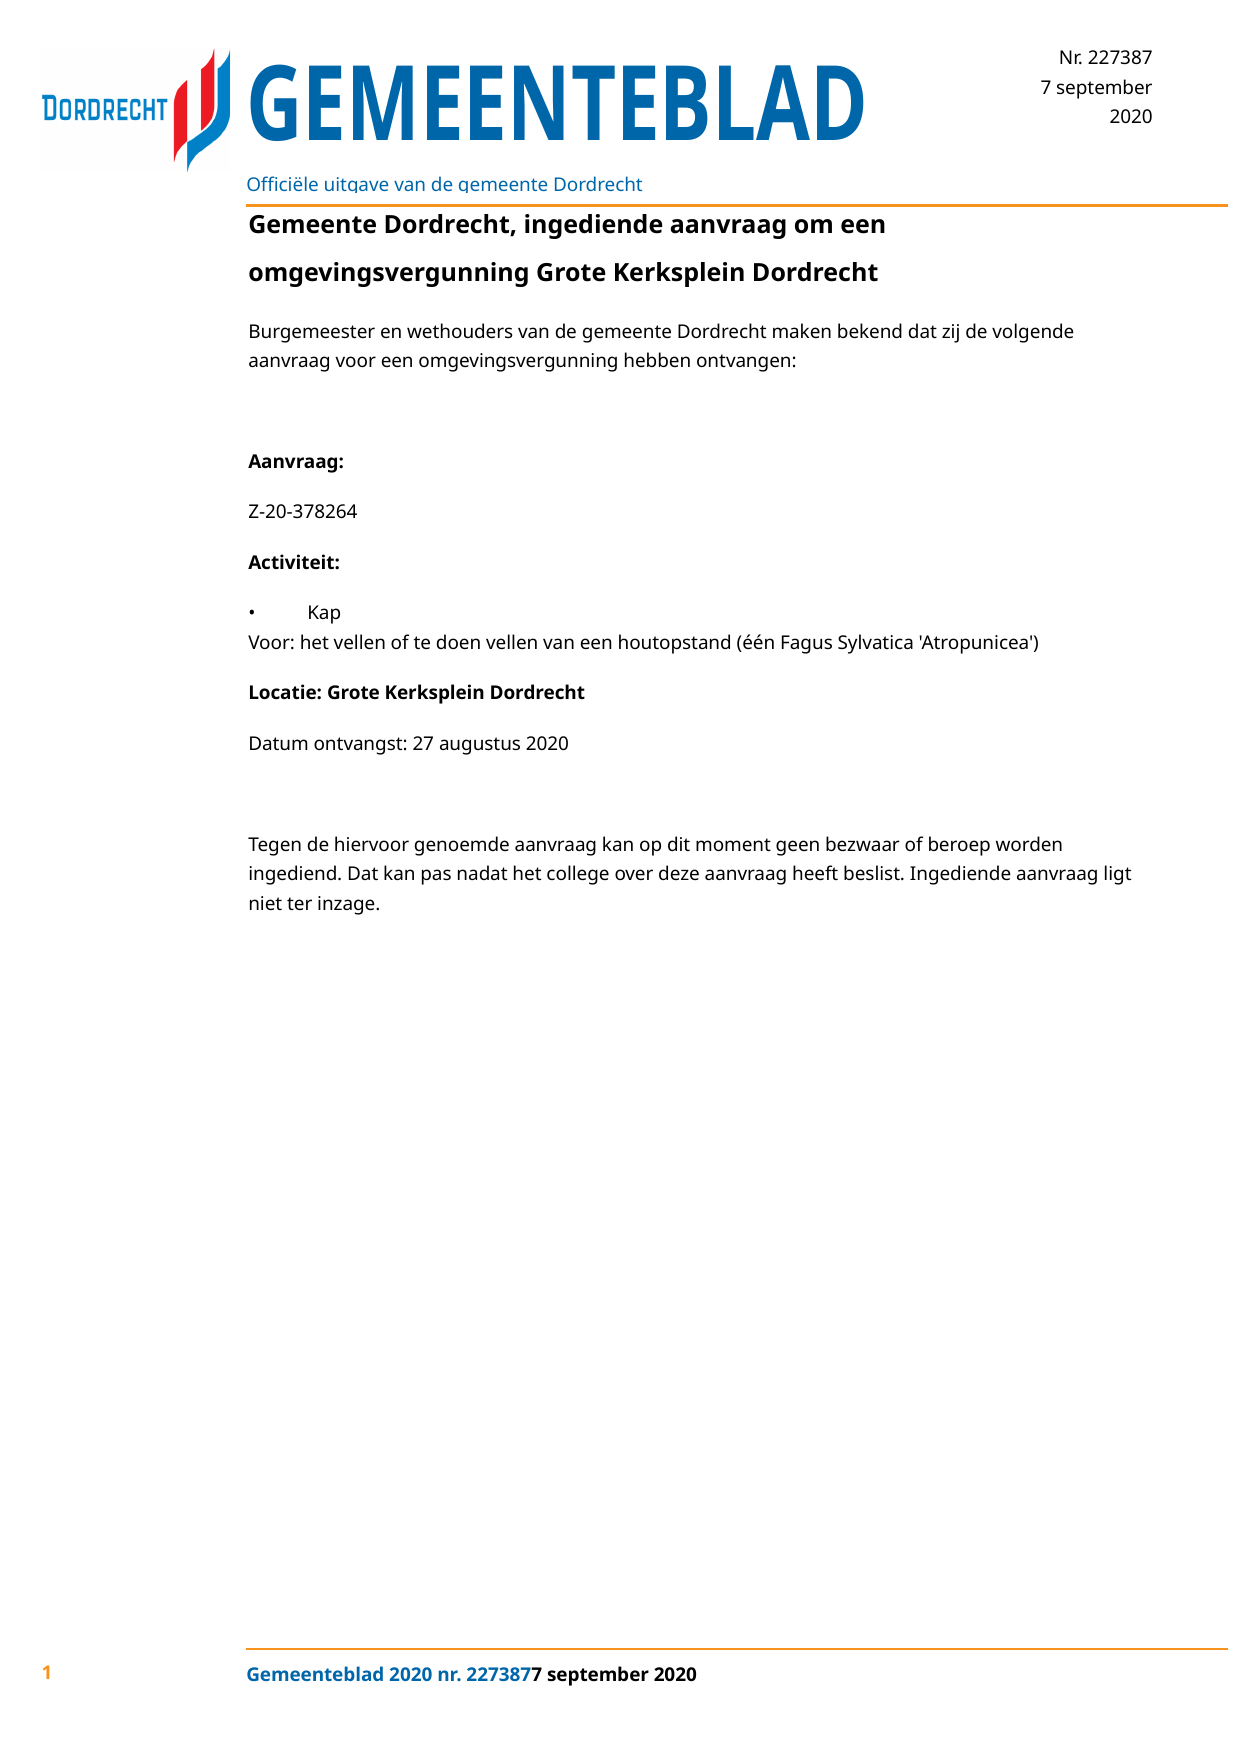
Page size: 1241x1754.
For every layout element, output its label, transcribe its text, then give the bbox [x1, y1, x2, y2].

text Voor: het vellen of te doen vellen van een houtopstand (één Fagus Sylvatica 'Atropunicea') [248, 629, 1152, 655]
picture [41, 47, 231, 172]
text Z-20-378264 [248, 499, 1152, 524]
text Locatie: Grote Kerksplein Dordrecht [248, 679, 1152, 705]
text Burgemeester en wethouders van de gemeente Dordrecht maken bekend dat zij de volgende aanvraag voor een omgevingsvergunning hebben ontvangen: [248, 318, 1152, 373]
list Kap [248, 599, 1152, 625]
text Activiteit: [248, 549, 1152, 575]
text Aanvraag: [248, 448, 1152, 474]
text Datum ontvangst: 27 augustus 2020 [248, 730, 1152, 756]
text Tegen de hiervoor genoemde aanvraag kan op dit moment geen bezwaar of beroep worden ingediend. Dat kan pas nadat het college over deze aanvraag heeft beslist. Ingediende aanvraag ligt niet ter inzage. [248, 831, 1152, 916]
text Gemeente Dordrecht, ingediende aanvraag om een omgevingsvergunning Grote Kerksplein Dordrecht [248, 207, 1152, 288]
